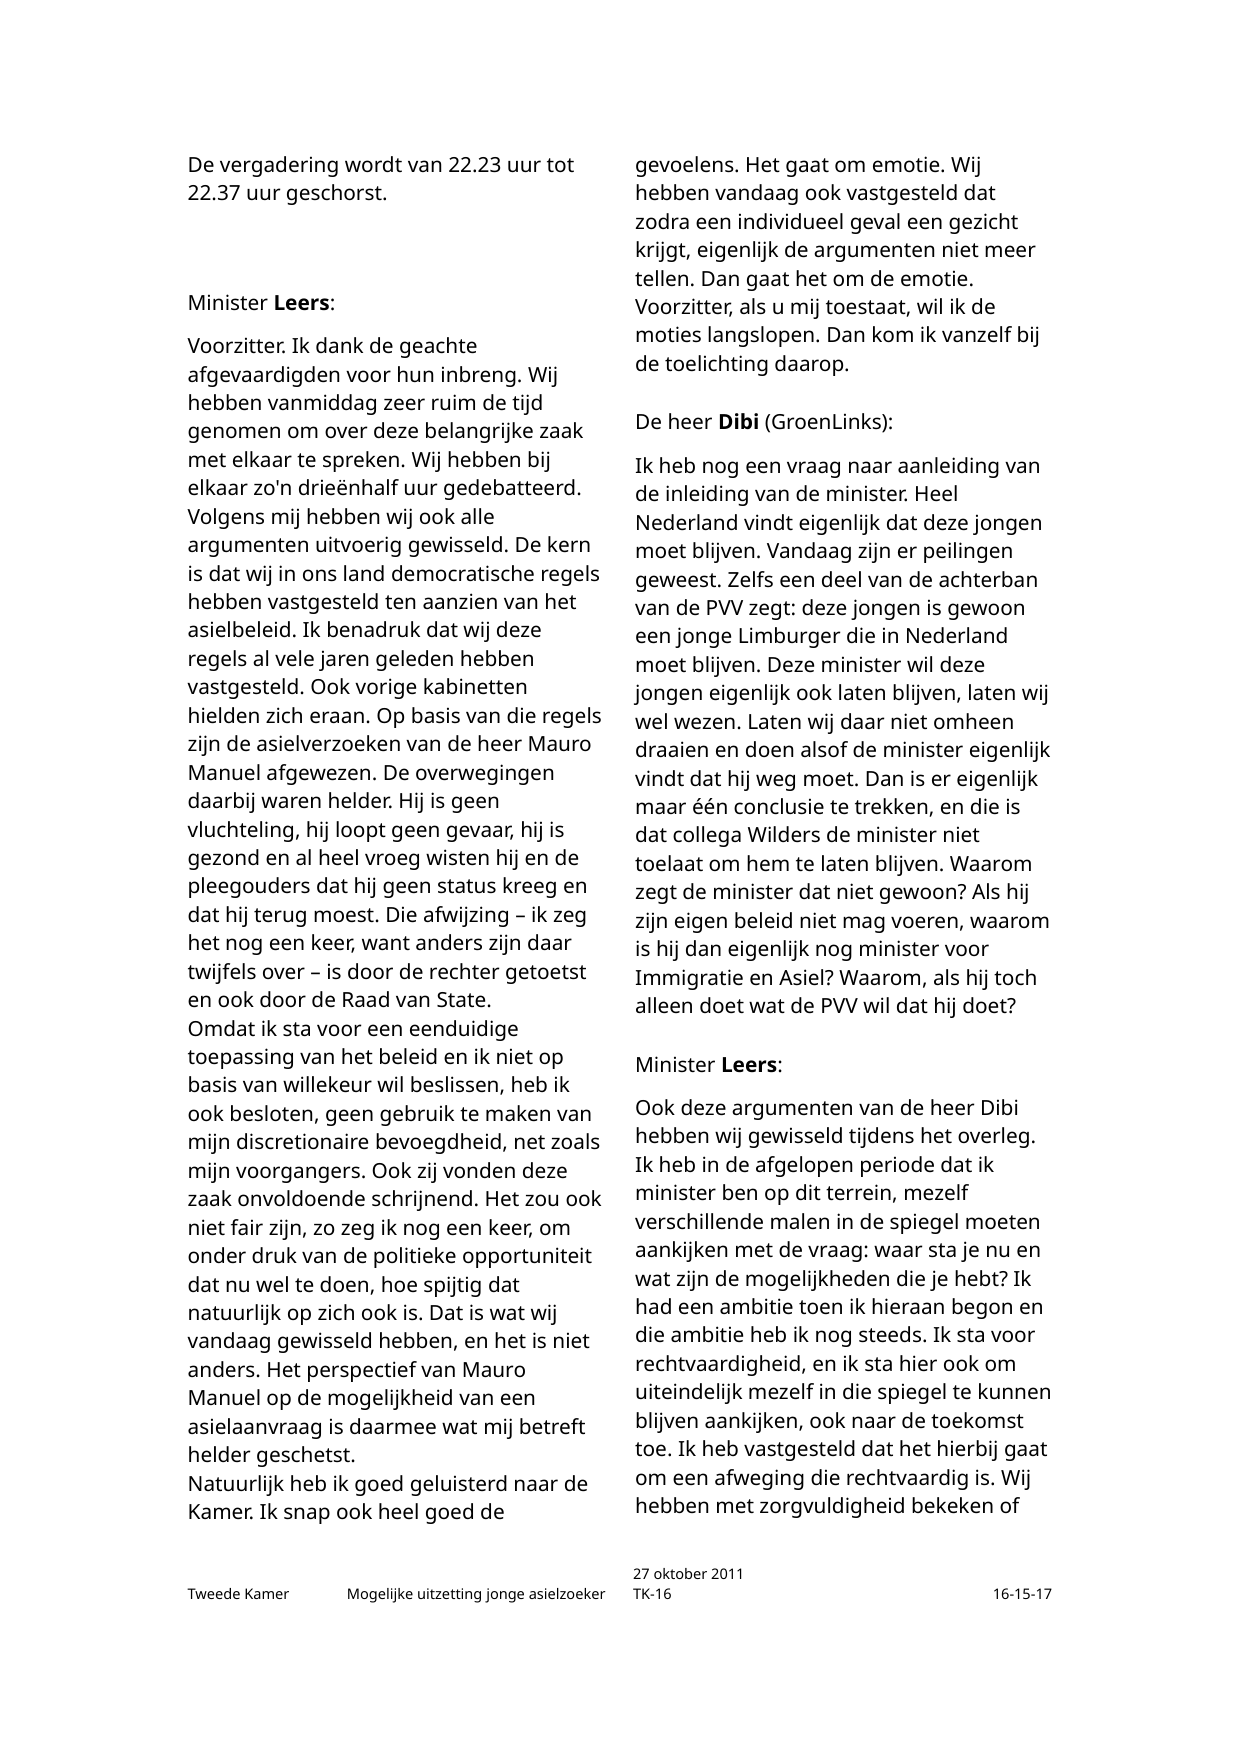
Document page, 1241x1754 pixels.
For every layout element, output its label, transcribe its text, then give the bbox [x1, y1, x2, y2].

text  [187, 237, 605, 265]
text Ook deze argumenten van de heer Dibi hebben wij gewisseld tijdens het overleg. Ik heb in de afgelopen periode dat ik minister ben op dit terrein, mezelf verschillende malen in de spiegel moeten aankijken met de vraag: waar sta je nu en wat zijn de mogelijkheden die je hebt? Ik had een ambitie toen ik hieraan begon en die ambitie heb ik nog steeds. Ik sta voor rechtvaardigheid, en ik sta hier ook om uiteindelijk mezelf in die spiegel te kunnen blijven aankijken, ook naar de toekomst toe. Ik heb vastgesteld dat het hierbij gaat om een afweging die rechtvaardig is. Wij hebben met zorgvuldigheid bekeken of [635, 1093, 1053, 1520]
text Natuurlijk heb ik goed geluisterd naar de Kamer. Ik snap ook heel goed de [187, 1469, 605, 1526]
text Minister Leers: [187, 288, 605, 316]
text Omdat ik sta voor een eenduidige toepassing van het beleid en ik niet op basis van willekeur wil beslissen, heb ik ook besloten, geen gebruik te maken van mijn discretionaire bevoegdheid, net zoals mijn voorgangers. Ook zij vonden deze zaak onvoldoende schrijnend. Het zou ook niet fair zijn, zo zeg ik nog een keer, om onder druk van de politieke opportuniteit dat nu wel te doen, hoe spijtig dat natuurlijk op zich ook is. Dat is wat wij vandaag gewisseld hebben, en het is niet anders. Het perspectief van Mauro Manuel op de mogelijkheid van een asielaanvraag is daarmee wat mij betreft helder geschetst. [187, 1014, 605, 1469]
text Ik heb nog een vraag naar aanleiding van de inleiding van de minister. Heel Nederland vindt eigenlijk dat deze jongen moet blijven. Vandaag zijn er peilingen geweest. Zelfs een deel van de achterban van de PVV zegt: deze jongen is gewoon een jonge Limburger die in Nederland moet blijven. Deze minister wil deze jongen eigenlijk ook laten blijven, laten wij wel wezen. Laten wij daar niet omheen draaien en doen alsof de minister eigenlijk vindt dat hij weg moet. Dan is er eigenlijk maar één conclusie te trekken, en die is dat collega Wilders de minister niet toelaat om hem te laten blijven. Waarom zegt de minister dat niet gewoon? Als hij zijn eigen beleid niet mag voeren, waarom is hij dan eigenlijk nog minister voor Immigratie en Asiel? Waarom, als hij toch alleen doet wat de PVV wil dat hij doet? [635, 451, 1053, 1020]
text De vergadering wordt van 22.23 uur tot 22.37 uur geschorst. [187, 150, 605, 207]
text Voorzitter. Ik dank de geachte afgevaardigden voor hun inbreng. Wij hebben vanmiddag zeer ruim de tijd genomen om over deze belangrijke zaak met elkaar te spreken. Wij hebben bij elkaar zo'n drieënhalf uur gedebatteerd. Volgens mij hebben wij ook alle argumenten uitvoerig gewisseld. De kern is dat wij in ons land democratische regels hebben vastgesteld ten aanzien van het asielbeleid. Ik benadruk dat wij deze regels al vele jaren geleden hebben vastgesteld. Ook vorige kabinetten hielden zich eraan. Op basis van die regels zijn de asielverzoeken van de heer Mauro Manuel afgewezen. De overwegingen daarbij waren helder. Hij is geen vluchteling, hij loopt geen gevaar, hij is gezond en al heel vroeg wisten hij en de pleegouders dat hij geen status kreeg en dat hij terug moest. Die afwijzing – ik zeg het nog een keer, want anders zijn daar twijfels over – is door de rechter getoetst en ook door de Raad van State. [187, 331, 605, 1014]
text gevoelens. Het gaat om emotie. Wij hebben vandaag ook vastgesteld dat zodra een individueel geval een gezicht krijgt, eigenlijk de argumenten niet meer tellen. Dan gaat het om de emotie. [635, 150, 1053, 292]
text Voorzitter, als u mij toestaat, wil ik de moties langslopen. Dan kom ik vanzelf bij de toelichting daarop. [635, 292, 1053, 377]
text Minister Leers: [635, 1050, 1053, 1078]
text De heer Dibi (GroenLinks): [635, 407, 1053, 436]
